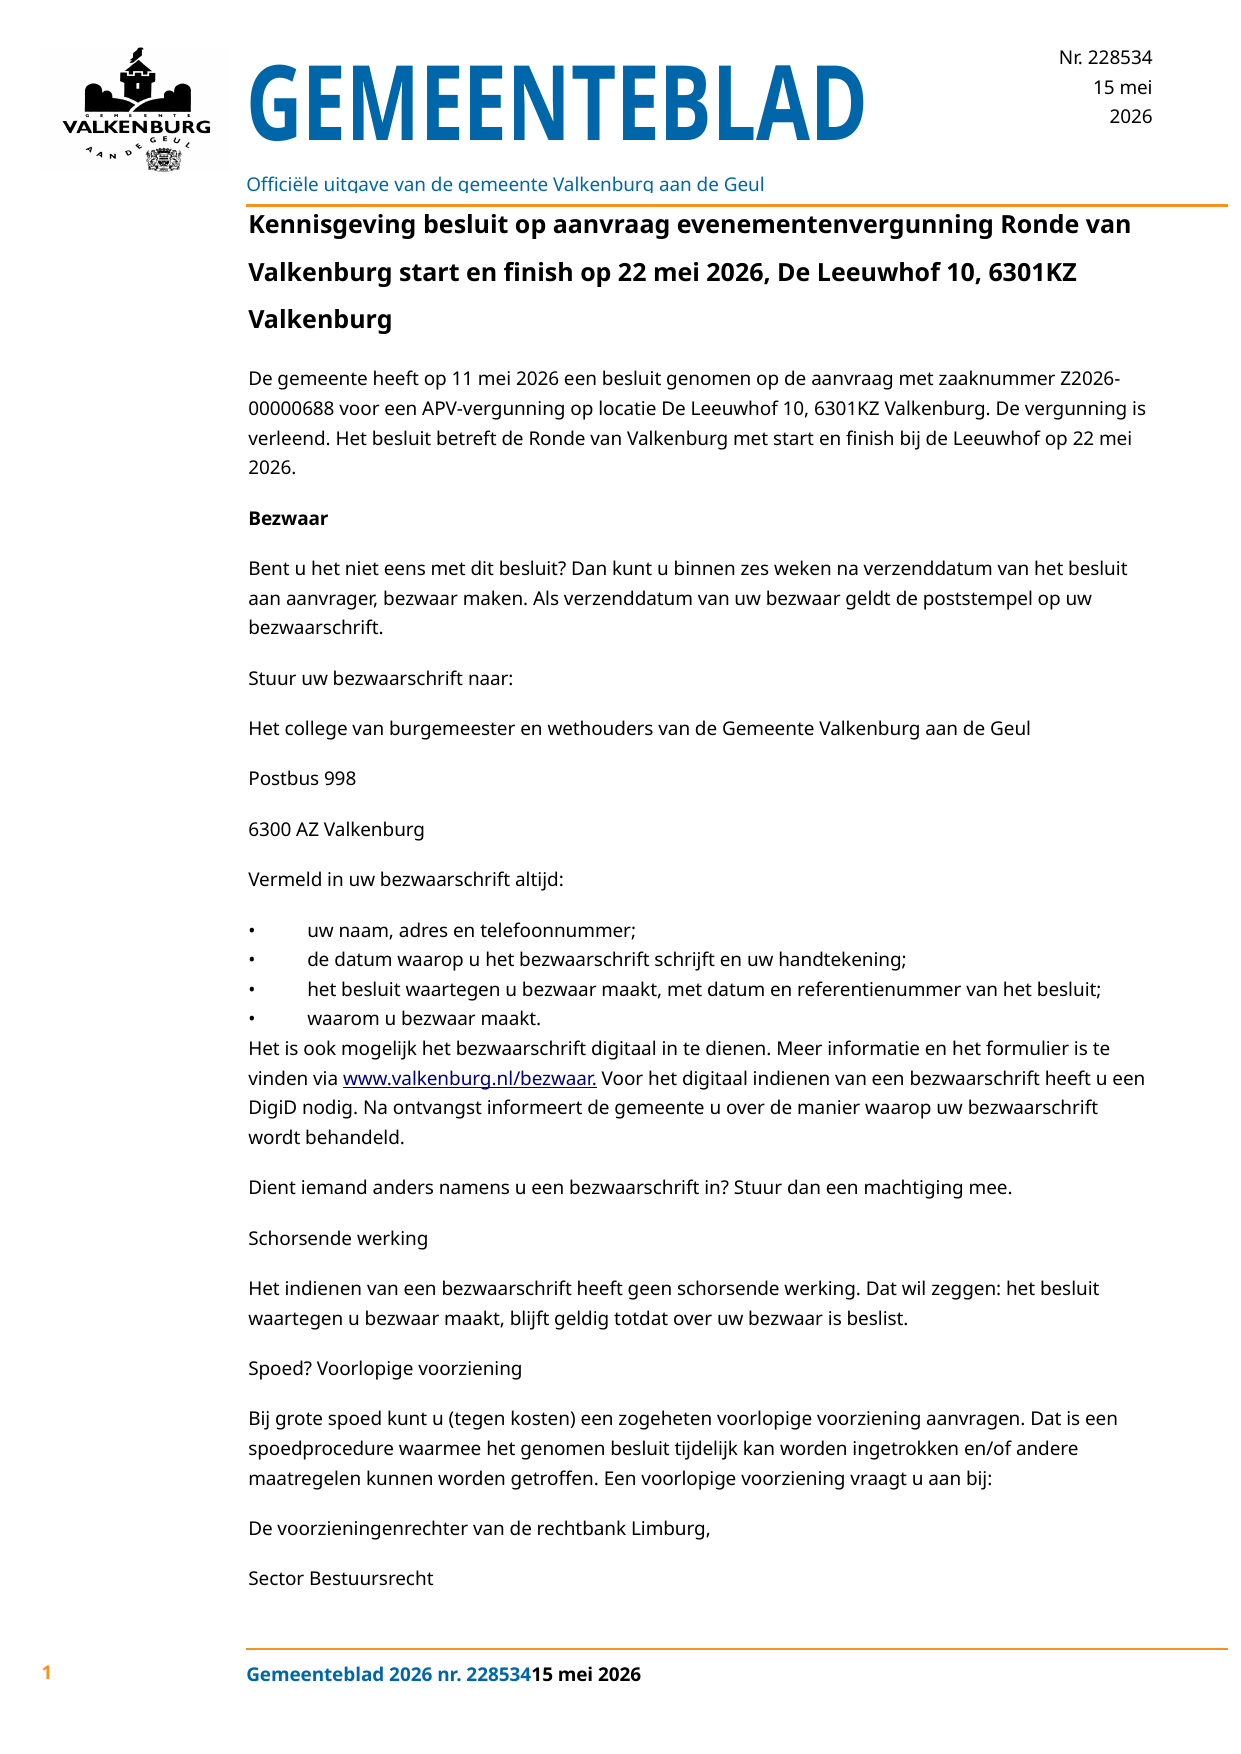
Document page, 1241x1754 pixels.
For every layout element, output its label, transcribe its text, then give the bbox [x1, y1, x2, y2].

picture [41, 47, 231, 172]
text Sector Bestuursrecht [248, 1566, 1152, 1591]
text Schorsende werking [248, 1225, 1152, 1250]
text De voorzieningenrechter van de rechtbank Limburg, [248, 1515, 1152, 1541]
text Stuur uw bezwaarschrift naar: [248, 665, 1152, 690]
list uw naam, adres en telefoonnummer; [248, 917, 1152, 942]
text Dient iemand anders namens u een bezwaarschrift in? Stuur dan een machtiging mee. [248, 1174, 1152, 1200]
text Het indienen van een bezwaarschrift heeft geen schorsende werking. Dat wil zeggen: het besluit waartegen u bezwaar maakt, blijft geldig totdat over uw bezwaar is beslist. [248, 1275, 1152, 1330]
text Spoed? Voorlopige voorziening [248, 1355, 1152, 1381]
text De gemeente heeft op 11 mei 2026 een besluit genomen op de aanvraag met zaaknummer Z2026-00000688 voor een APV-vergunning op locatie De Leeuwhof 10, 6301KZ Valkenburg. De vergunning is verleend. Het besluit betreft de Ronde van Valkenburg met start en finish bij de Leeuwhof op 22 mei 2026. [248, 366, 1152, 480]
text 6300 AZ Valkenburg [248, 816, 1152, 842]
text Het is ook mogelijk het bezwaarschrift digitaal in te dienen. Meer informatie en het formulier is te vinden via www.valkenburg.nl/bezwaar. Voor het digitaal indienen van een bezwaarschrift heeft u een DigiD nodig. Na ontvangst informeert de gemeente u over de manier waarop uw bezwaarschrift wordt behandeld. [248, 1035, 1152, 1149]
text Bent u het niet eens met dit besluit? Dan kunt u binnen zes weken na verzenddatum van het besluit aan aanvrager, bezwaar maken. Als verzenddatum van uw bezwaar geldt de poststempel op uw bezwaarschrift. [248, 555, 1152, 640]
list waarom u bezwaar maakt. [248, 1006, 1152, 1031]
text Het college van burgemeester en wethouders van de Gemeente Valkenburg aan de Geul [248, 715, 1152, 741]
text Vermeld in uw bezwaarschrift altijd: [248, 866, 1152, 892]
text Bezwaar [248, 505, 1152, 530]
text Bij grote spoed kunt u (tegen kosten) een zogeheten voorlopige voorziening aanvragen. Dat is een spoedprocedure waarmee het genomen besluit tijdelijk kan worden ingetrokken en/of andere maatregelen kunnen worden getroffen. Een voorlopige voorziening vraagt u aan bij: [248, 1406, 1152, 1490]
text Postbus 998 [248, 766, 1152, 791]
text Kennisgeving besluit op aanvraag evenementenvergunning Ronde van Valkenburg start en finish op 22 mei 2026, De Leeuwhof 10, 6301KZ Valkenburg [248, 207, 1152, 336]
list de datum waarop u het bezwaarschrift schrijft en uw handtekening; [248, 946, 1152, 972]
list het besluit waartegen u bezwaar maakt, met datum en referentienummer van het besluit; [248, 976, 1152, 1002]
